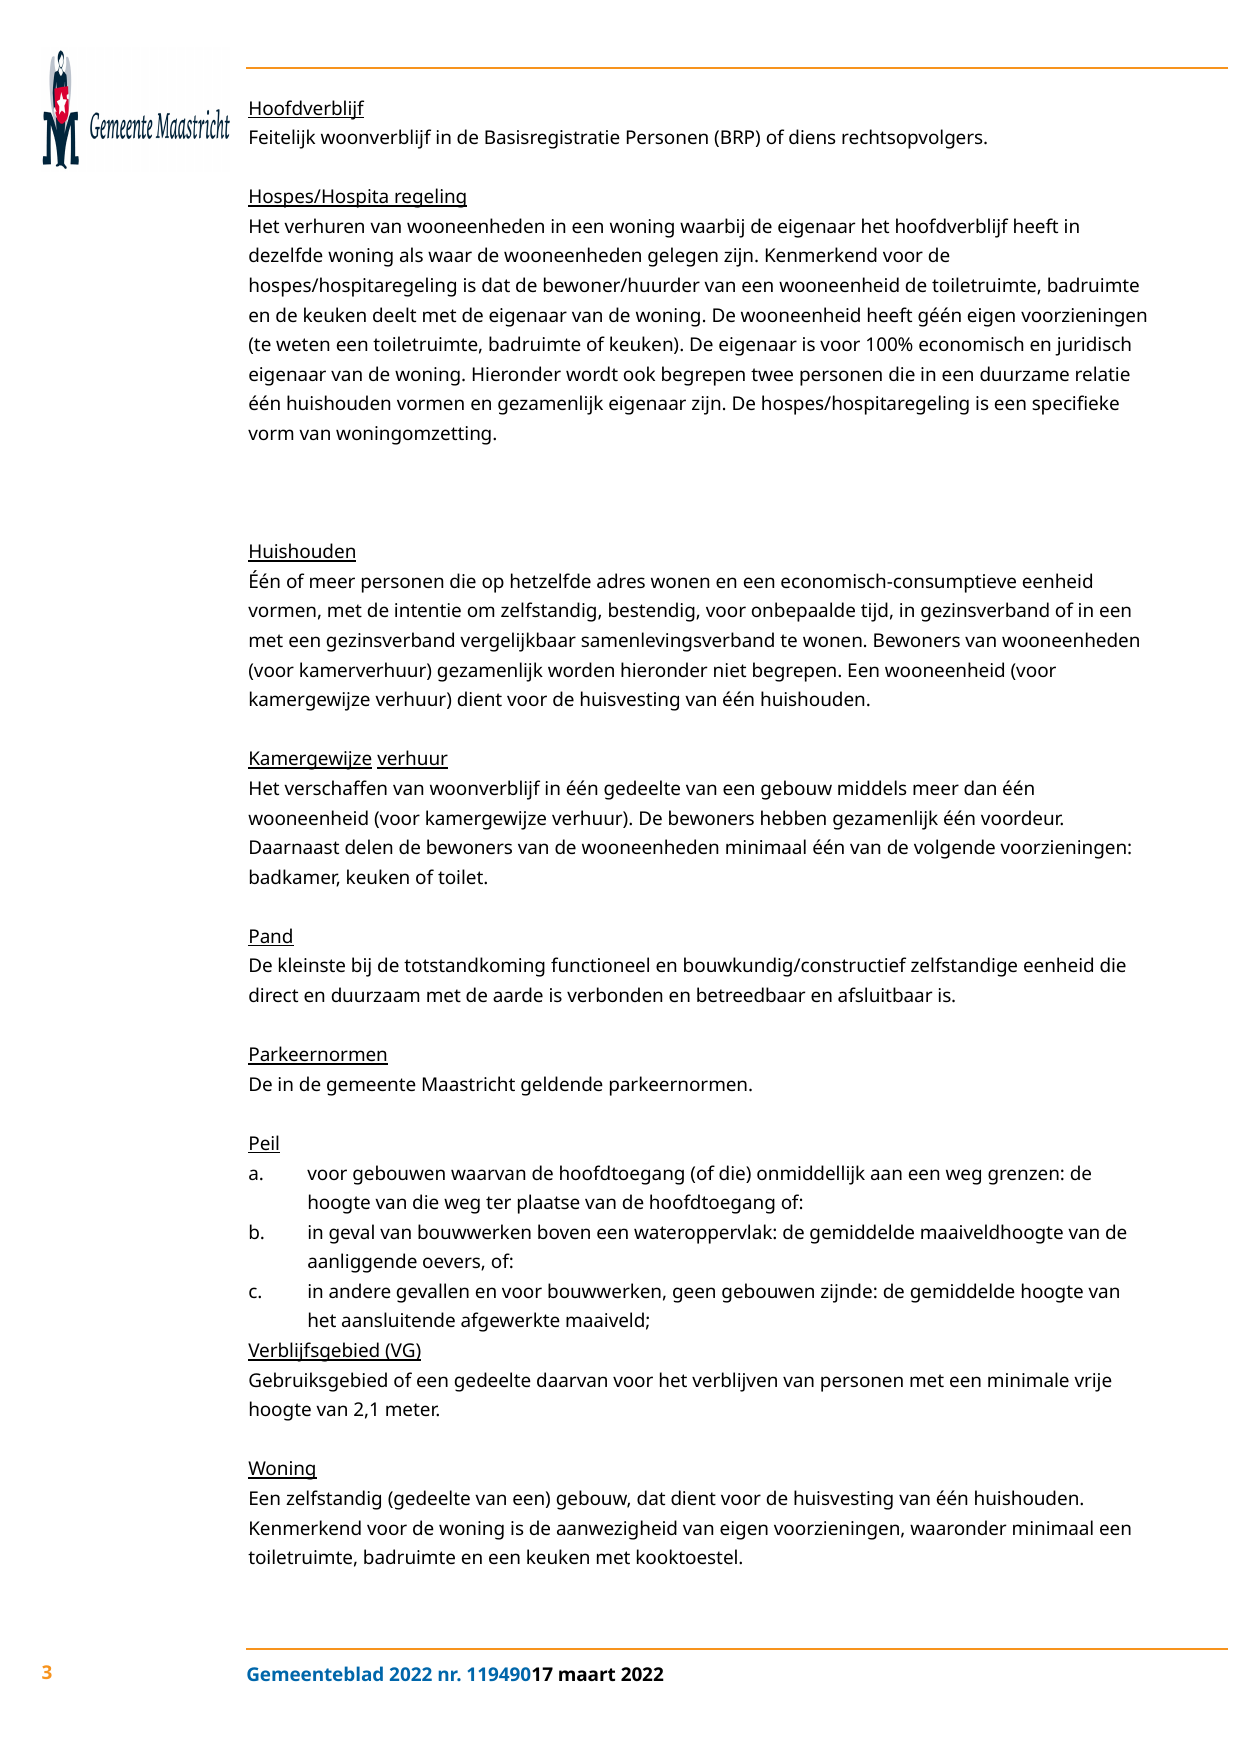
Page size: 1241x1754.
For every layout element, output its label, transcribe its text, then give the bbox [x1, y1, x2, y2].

text Woning [248, 1456, 1152, 1481]
text Feitelijk woonverblijf in de Basisregistratie Personen (BRP) of diens rechtsopvolgers. [248, 124, 1152, 150]
list in andere gevallen en voor bouwwerken, geen gebouwen zijnde: de gemiddelde hoogte van het aansluitende afgewerkte maaiveld; [248, 1278, 1152, 1333]
text Hospes/Hospita regeling [248, 183, 1152, 209]
text Het verschaffen van woonverblijf in één gedeelte van een gebouw middels meer dan één wooneenheid (voor kamergewijze verhuur). De bewoners hebben gezamenlijk één voordeur. Daarnaast delen de bewoners van de wooneenheden minimaal één van de volgende voorzieningen: badkamer, keuken of toilet. [248, 775, 1152, 890]
text Één of meer personen die op hetzelfde adres wonen en een economisch-consumptieve eenheid vormen, met de intentie om zelfstandig, bestendig, voor onbepaalde tijd, in gezinsverband of in een met een gezinsverband vergelijkbaar samenlevingsverband te wonen. Bewoners van wooneenheden (voor kamerverhuur) gezamenlijk worden hieronder niet begrepen. Een wooneenheid (voor kamergewijze verhuur) dient voor de huisvesting van één huishouden. [248, 568, 1152, 712]
picture [41, 47, 231, 172]
text Parkeernormen [248, 1041, 1152, 1067]
text Een zelfstandig (gedeelte van een) gebouw, dat dient voor de huisvesting van één huishouden. Kenmerkend voor de woning is de aanwezigheid van eigen voorzieningen, waaronder minimaal een toiletruimte, badruimte en een keuken met kooktoestel. [248, 1485, 1152, 1570]
list voor gebouwen waarvan de hoofdtoegang (of die) onmiddellijk aan een weg grenzen: de hoogte van die weg ter plaatse van de hoofdtoegang of: [248, 1160, 1152, 1215]
text Hoofdverblijf [248, 95, 1152, 121]
text De in de gemeente Maastricht geldende parkeernormen. [248, 1071, 1152, 1097]
text Verblijfsgebied (VG) [248, 1337, 1152, 1363]
text De kleinste bij de totstandkoming functioneel en bouwkundig/constructief zelfstandige eenheid die direct en duurzaam met de aarde is verbonden en betreedbaar en afsluitbaar is. [248, 953, 1152, 1008]
text Gebruiksgebied of een gedeelte daarvan voor het verblijven van personen met een minimale vrije hoogte van 2,1 meter. [248, 1367, 1152, 1422]
text Huishouden [248, 538, 1152, 564]
text Het verhuren van wooneenheden in een woning waarbij de eigenaar het hoofdverblijf heeft in dezelfde woning als waar de wooneenheden gelegen zijn. Kenmerkend voor de hospes/hospitaregeling is dat de bewoner/huurder van een wooneenheid de toiletruimte, badruimte en de keuken deelt met de eigenaar van de woning. De wooneenheid heeft géén eigen voorzieningen (te weten een toiletruimte, badruimte of keuken). De eigenaar is voor 100% economisch en juridisch eigenaar van de woning. Hieronder wordt ook begrepen twee personen die in een duurzame relatie één huishouden vormen en gezamenlijk eigenaar zijn. De hospes/hospitaregeling is een specifieke vorm van woningomzetting. [248, 213, 1152, 446]
list in geval van bouwwerken boven een wateroppervlak: de gemiddelde maaiveldhoogte van de aanliggende oevers, of: [248, 1219, 1152, 1274]
text Peil [248, 1130, 1152, 1156]
text Kamergewijze verhuur [248, 746, 1152, 771]
text Pand [248, 923, 1152, 949]
